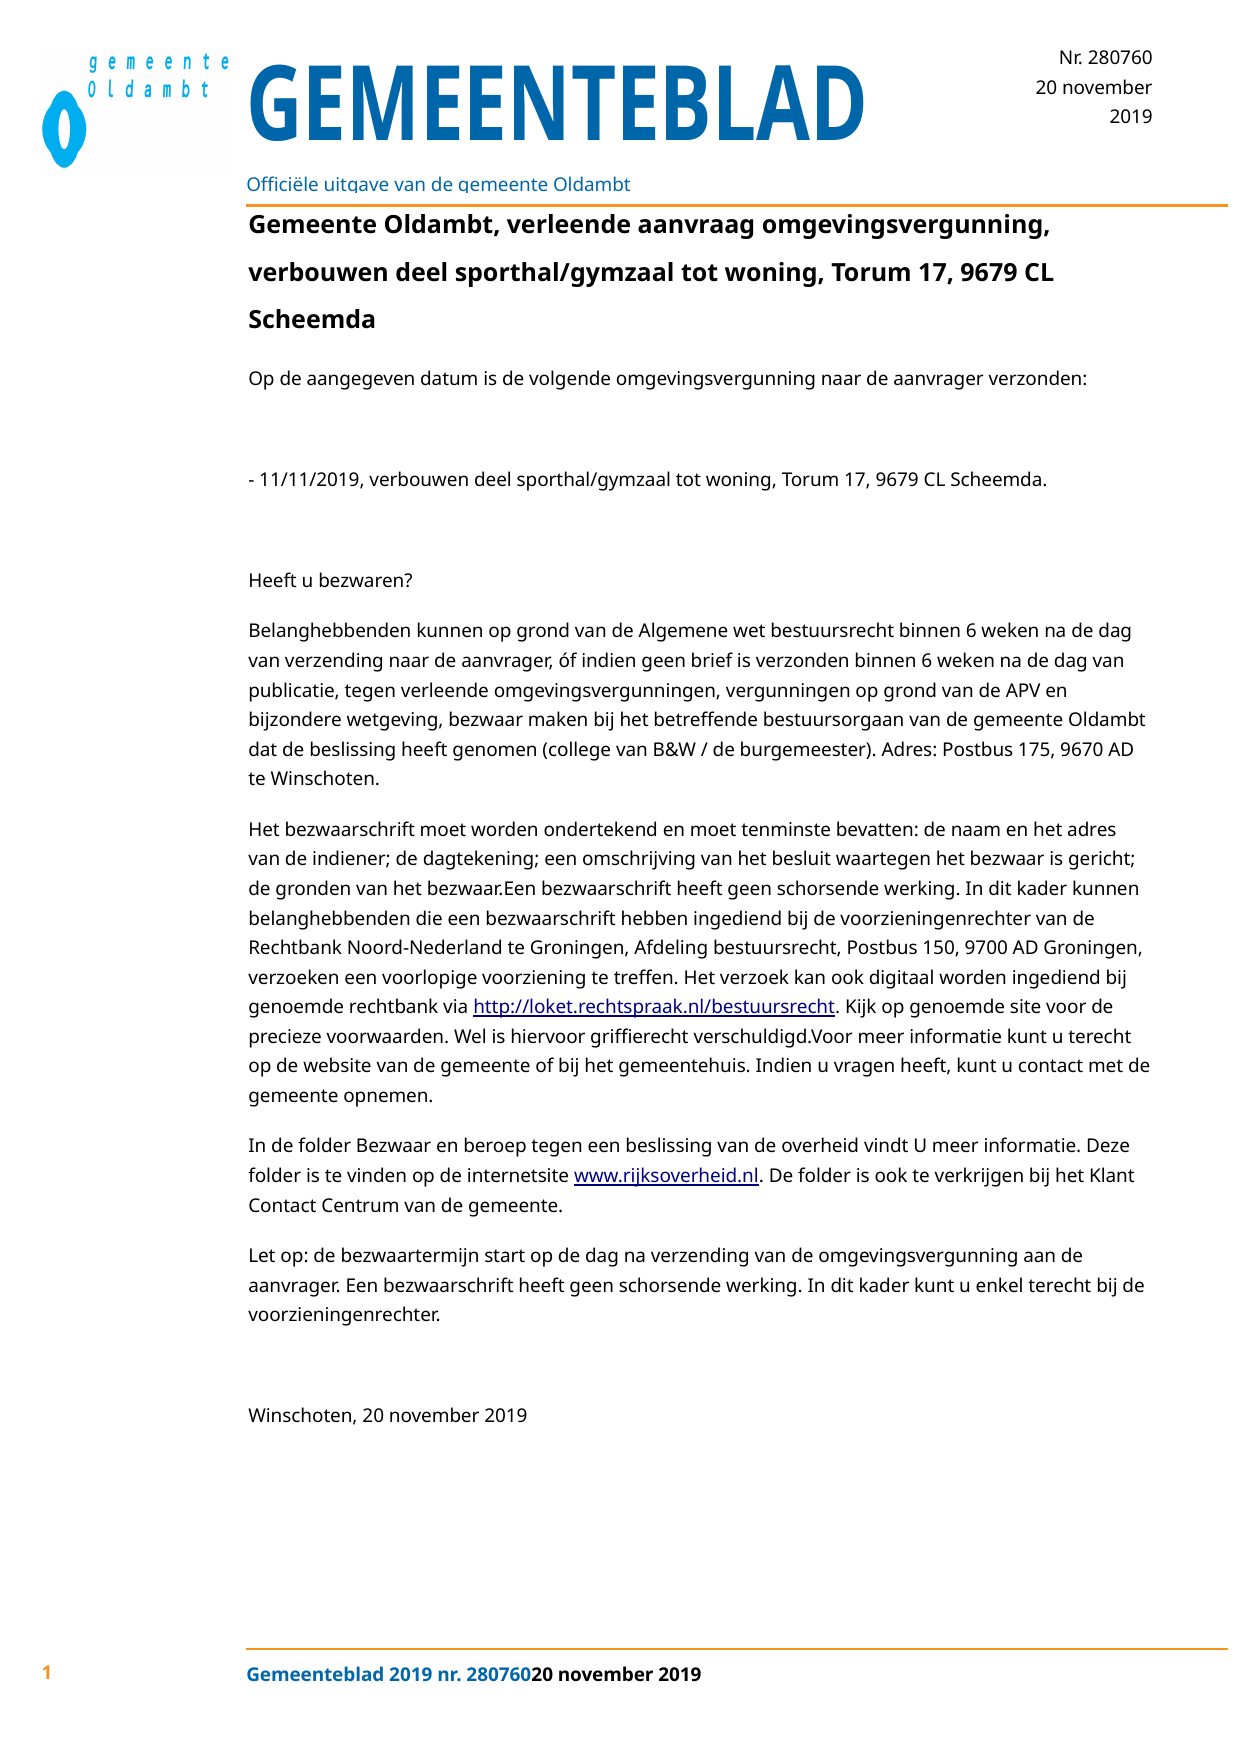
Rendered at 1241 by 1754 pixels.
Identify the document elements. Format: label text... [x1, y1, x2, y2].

text In de folder Bezwaar en beroep tegen een beslissing van de overheid vindt U meer informatie. Deze folder is te vinden op de internetsite www.rijksoverheid.nl. De folder is ook te verkrijgen bij het Klant Contact Centrum van de gemeente. [248, 1133, 1152, 1217]
text Gemeente Oldambt, verleende aanvraag omgevingsvergunning, verbouwen deel sporthal/gymzaal tot woning, Torum 17, 9679 CL Scheemda [248, 207, 1152, 336]
text Het bezwaarschrift moet worden ondertekend en moet tenminste bevatten: de naam en het adres van de indiener; de dagtekening; een omschrijving van het besluit waartegen het bezwaar is gericht; de gronden van het bezwaar.Een bezwaarschrift heeft geen schorsende werking. In dit kader kunnen belanghebbenden die een bezwaarschrift hebben ingediend bij de voorzieningenrechter van de Rechtbank Noord-Nederland te Groningen, Afdeling bestuursrecht, Postbus 150, 9700 AD Groningen, verzoeken een voorlopige voorziening te treffen. Het verzoek kan ook digitaal worden ingediend bij genoemde rechtbank via http://loket.rechtspraak.nl/bestuursrecht. Kijk op genoemde site voor de precieze voorwaarden. Wel is hiervoor griffierecht verschuldigd.Voor meer informatie kunt u terecht op de website van de gemeente of bij het gemeentehuis. Indien u vragen heeft, kunt u contact met de gemeente opnemen. [248, 816, 1152, 1108]
text Belanghebbenden kunnen op grond van de Algemene wet bestuursrecht binnen 6 weken na de dag van verzending naar de aanvrager, óf indien geen brief is verzonden binnen 6 weken na de dag van publicatie, tegen verleende omgevingsvergunningen, vergunningen op grond van de APV en bijzondere wetgeving, bezwaar maken bij het betreffende bestuursorgaan van de gemeente Oldambt dat de beslissing heeft genomen (college van B&W / de burgemeester). Adres: Postbus 175, 9670 AD te Winschoten. [248, 618, 1152, 791]
text - 11/11/2019, verbouwen deel sporthal/gymzaal tot woning, Torum 17, 9679 CL Scheemda. [248, 466, 1152, 492]
text Winschoten, 20 november 2019 [248, 1402, 1152, 1428]
text Let op: de bezwaartermijn start op de dag na verzending van de omgevingsvergunning aan de aanvrager. Een bezwaarschrift heeft geen schorsende werking. In dit kader kunt u enkel terecht bij de voorzieningenrechter. [248, 1242, 1152, 1327]
text Heeft u bezwaren? [248, 567, 1152, 593]
picture [41, 47, 231, 172]
text Op de aangegeven datum is de volgende omgevingsvergunning naar de aanvrager verzonden: [248, 366, 1152, 391]
